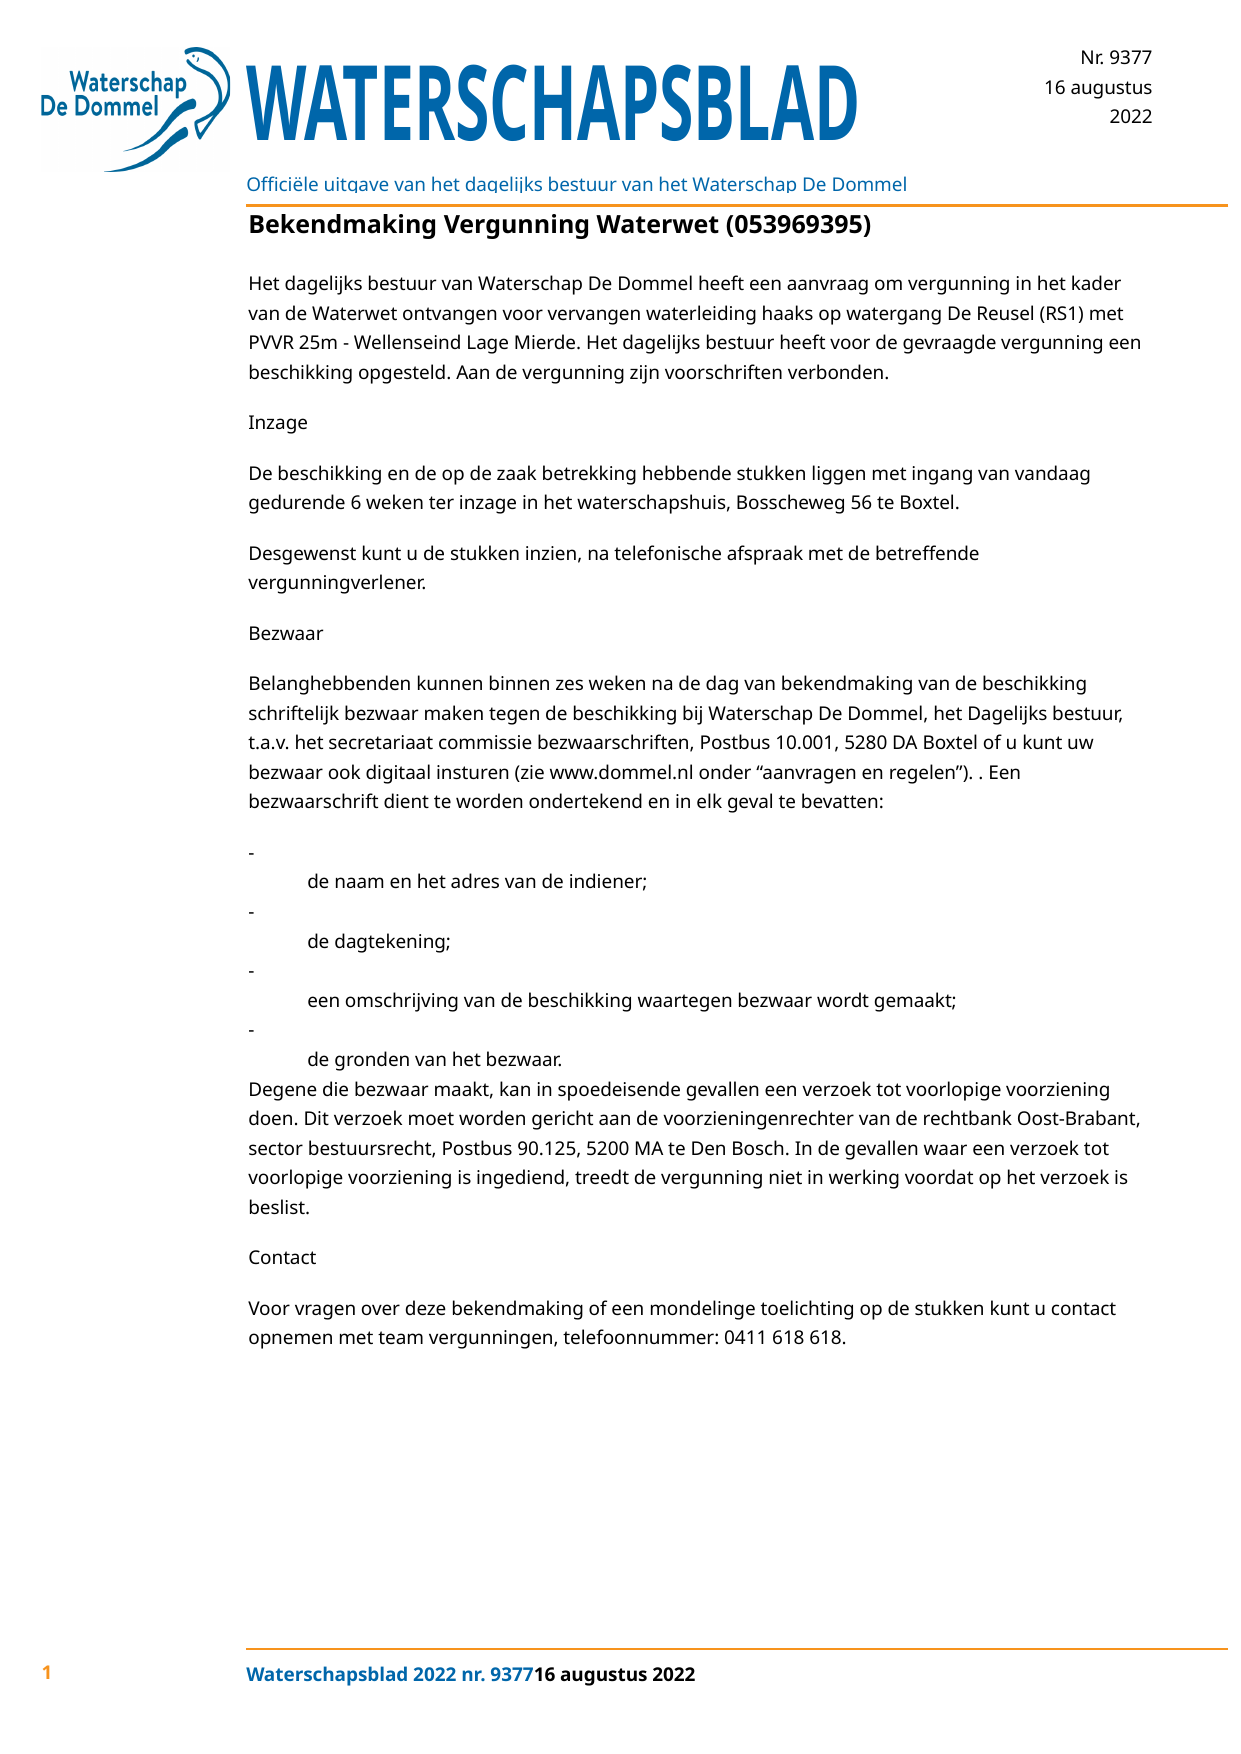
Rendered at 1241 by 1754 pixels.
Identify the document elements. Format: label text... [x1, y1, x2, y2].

list de gronden van het bezwaar. [248, 1046, 1152, 1072]
picture [45, 99, 51, 111]
text Belanghebbenden kunnen binnen zes weken na de dag van bekendmaking van de beschikking schriftelijk bezwaar maken tegen de beschikking bij Waterschap De Dommel, het Dagelijks bestuur, t.a.v. het secretariaat commissie bezwaarschriften, Postbus 10.001, 5280 DA Boxtel of u kunt uw bezwaar ook digitaal insturen (zie www.dommel.nl onder “aanvragen en regelen”). . Een bezwaarschrift dient te worden ondertekend en in elk geval te bevatten: [248, 670, 1152, 814]
text Bezwaar [248, 620, 1152, 646]
text Contact [248, 1244, 1152, 1270]
list de naam en het adres van de indiener; [248, 869, 1152, 894]
text Voor vragen over deze bekendmaking of een mondelinge toelichting op de stukken kunt u contact opnemen met team vergunningen, telefoonnummer: 0411 618 618. [248, 1295, 1152, 1350]
list een omschrijving van de beschikking waartegen bezwaar wordt gemaakt; [248, 987, 1152, 1013]
text Degene die bezwaar maakt, kan in spoedeisende gevallen een verzoek tot voorlopige voorziening doen. Dit verzoek moet worden gericht aan de voorzieningenrechter van de rechtbank Oost-Brabant, sector bestuursrecht, Postbus 90.125, 5200 MA te Den Bosch. In de gevallen waar een verzoek tot voorlopige voorziening is ingediend, treedt de vergunning niet in werking voordat op het verzoek is beslist. [248, 1076, 1152, 1220]
list de dagtekening; [248, 928, 1152, 953]
picture [41, 47, 231, 172]
text Desgewenst kunt u de stukken inzien, na telefonische afspraak met de betreffende vergunningverlener. [248, 540, 1152, 595]
text Bekendmaking Vergunning Waterwet (053969395) [248, 207, 1152, 241]
text Inzage [248, 409, 1152, 435]
picture [204, 47, 231, 76]
text De beschikking en de op de zaak betrekking hebbende stukken liggen met ingang van vandaag gedurende 6 weken ter inzage in het waterschapshuis, Bosscheweg 56 te Boxtel. [248, 460, 1152, 515]
text Het dagelijks bestuur van Waterschap De Dommel heeft een aanvraag om vergunning in het kader van de Waterwet ontvangen voor vervangen waterleiding haaks op watergang De Reusel (RS1) met PVVR 25m - Wellenseind Lage Mierde. Het dagelijks bestuur heeft voor de gevraagde vergunning een beschikking opgesteld. Aan de vergunning zijn voorschriften verbonden. [248, 270, 1152, 385]
picture [198, 118, 210, 131]
